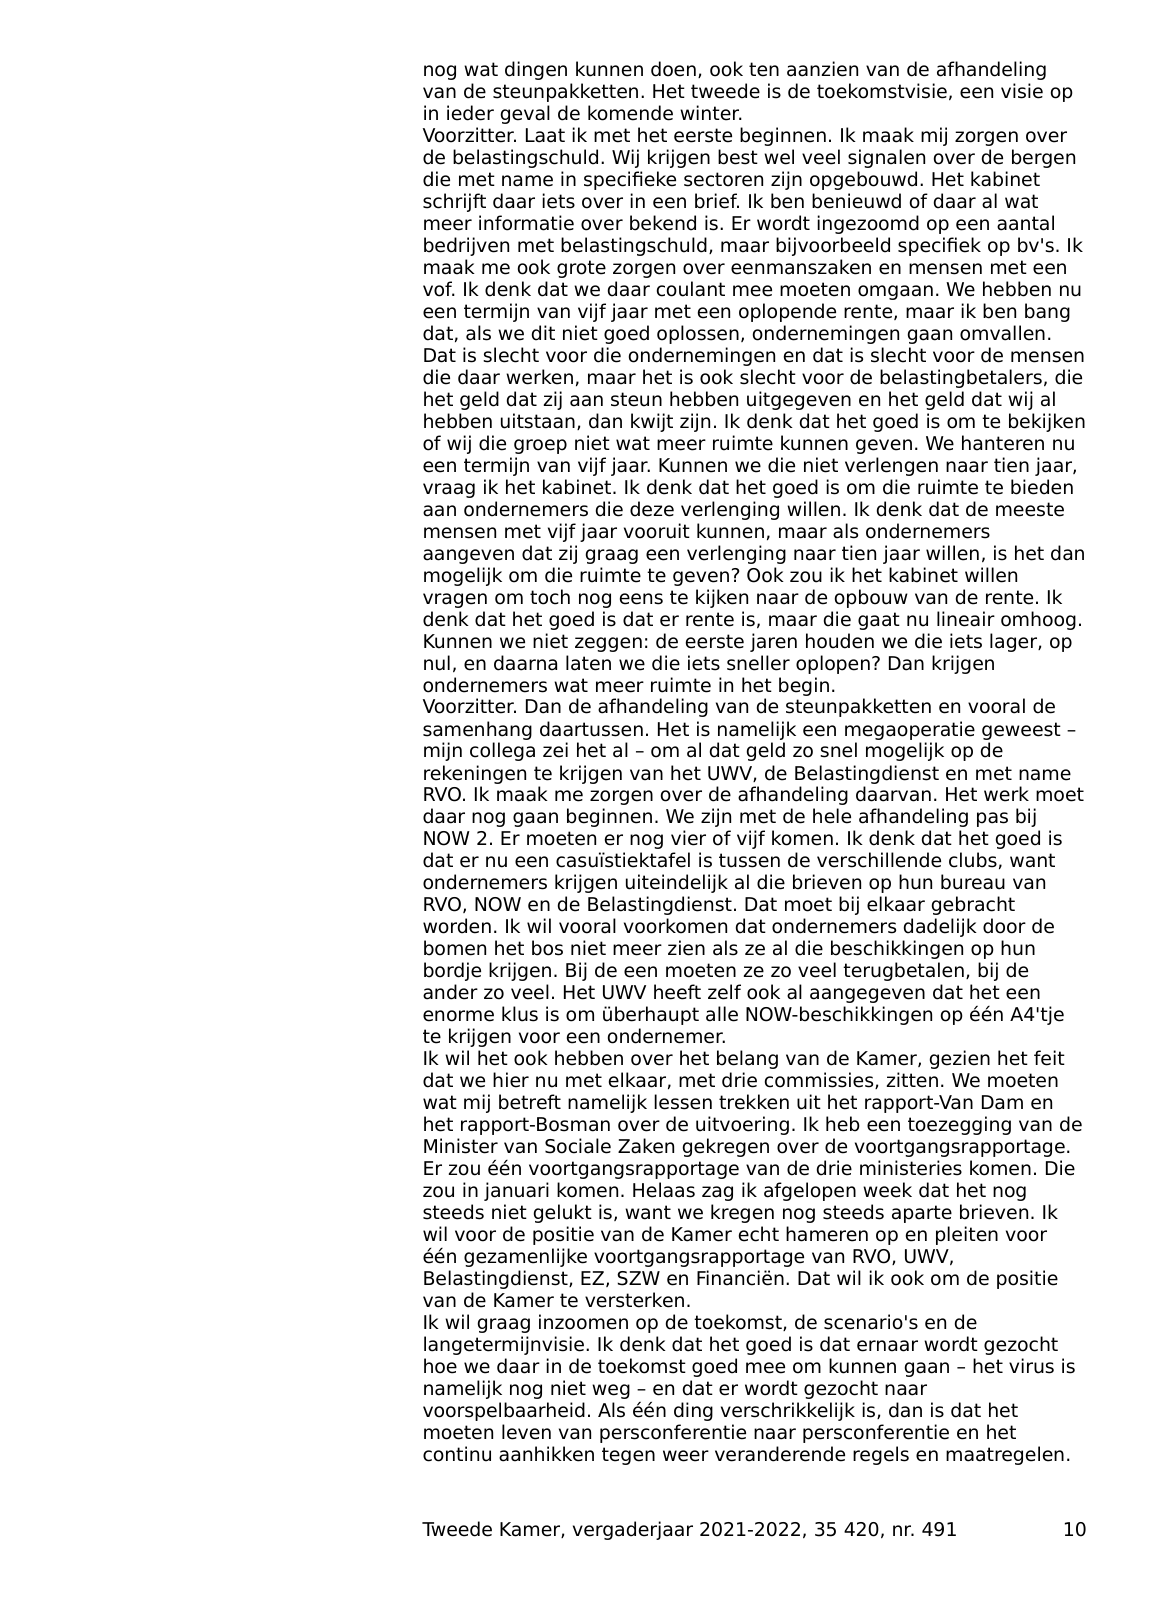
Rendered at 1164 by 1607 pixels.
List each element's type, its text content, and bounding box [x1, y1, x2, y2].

text Ik wil het ook hebben over het belang van de Kamer, gezien het feit dat we hier nu met elkaar, met drie commissies, zitten. We moeten wat mij betreft namelijk lessen trekken uit het rapport-Van Dam en het rapport-Bosman over de uitvoering. Ik heb een toezegging van de Minister van Sociale Zaken gekregen over de voortgangsrapportage. Er zou één voortgangsrapportage van de drie ministeries komen. Die zou in januari komen. Helaas zag ik afgelopen week dat het nog steeds niet gelukt is, want we kregen nog steeds aparte brieven. Ik wil voor de positie van de Kamer echt hameren op en pleiten voor één gezamenlijke voortgangsrapportage van RVO, UWV, Belastingdienst, EZ, SZW en Financiën. Dat wil ik ook om de positie van de Kamer te versterken. [422, 1048, 1087, 1312]
text Voorzitter. Laat ik met het eerste beginnen. Ik maak mij zorgen over de belastingschuld. Wij krijgen best wel veel signalen over de bergen die met name in specifieke sectoren zijn opgebouwd. Het kabinet schrijft daar iets over in een brief. Ik ben benieuwd of daar al wat meer informatie over bekend is. Er wordt ingezoomd op een aantal bedrijven met belastingschuld, maar bijvoorbeeld specifiek op bv's. Ik maak me ook grote zorgen over eenmanszaken en mensen met een vof. Ik denk dat we daar coulant mee moeten omgaan. We hebben nu een termijn van vijf jaar met een oplopende rente, maar ik ben bang dat, als we dit niet goed oplossen, ondernemingen gaan omvallen. Dat is slecht voor die ondernemingen en dat is slecht voor de mensen die daar werken, maar het is ook slecht voor de belastingbetalers, die het geld dat zij aan steun hebben uitgegeven en het geld dat wij al hebben uitstaan, dan kwijt zijn. Ik denk dat het goed is om te bekijken of wij die groep niet wat meer ruimte kunnen geven. We hanteren nu een termijn van vijf jaar. Kunnen we die niet verlengen naar tien jaar, vraag ik het kabinet. Ik denk dat het goed is om die ruimte te bieden aan ondernemers die deze verlenging willen. Ik denk dat de meeste mensen met vijf jaar vooruit kunnen, maar als ondernemers aangeven dat zij graag een verlenging naar tien jaar willen, is het dan mogelijk om die ruimte te geven? Ook zou ik het kabinet willen vragen om toch nog eens te kijken naar de opbouw van de rente. Ik denk dat het goed is dat er rente is, maar die gaat nu lineair omhoog. Kunnen we niet zeggen: de eerste jaren houden we die iets lager, op nul, en daarna laten we die iets sneller oplopen? Dan krijgen ondernemers wat meer ruimte in het begin. [422, 125, 1087, 696]
text nog wat dingen kunnen doen, ook ten aanzien van de afhandeling van de steunpakketten. Het tweede is de toekomstvisie, een visie op in ieder geval de komende winter. [422, 59, 1087, 125]
text Voorzitter. Dan de afhandeling van de steunpakketten en vooral de samenhang daartussen. Het is namelijk een megaoperatie geweest – mijn collega zei het al – om al dat geld zo snel mogelijk op de rekeningen te krijgen van het UWV, de Belastingdienst en met name RVO. Ik maak me zorgen over de afhandeling daarvan. Het werk moet daar nog gaan beginnen. We zijn met de hele afhandeling pas bij NOW 2. Er moeten er nog vier of vijf komen. Ik denk dat het goed is dat er nu een casuïstiektafel is tussen de verschillende clubs, want ondernemers krijgen uiteindelijk al die brieven op hun bureau van RVO, NOW en de Belastingdienst. Dat moet bij elkaar gebracht worden. Ik wil vooral voorkomen dat ondernemers dadelijk door de bomen het bos niet meer zien als ze al die beschikkingen op hun bordje krijgen. Bij de een moeten ze zo veel terugbetalen, bij de ander zo veel. Het UWV heeft zelf ook al aangegeven dat het een enorme klus is om überhaupt alle NOW-beschikkingen op één A4'tje te krijgen voor een ondernemer. [422, 696, 1087, 1048]
text Ik wil graag inzoomen op de toekomst, de scenario's en de langetermijnvisie. Ik denk dat het goed is dat ernaar wordt gezocht hoe we daar in de toekomst goed mee om kunnen gaan – het virus is namelijk nog niet weg – en dat er wordt gezocht naar voorspelbaarheid. Als één ding verschrikkelijk is, dan is dat het moeten leven van persconferentie naar persconferentie en het continu aanhikken tegen weer veranderende regels en maatregelen. [422, 1312, 1087, 1466]
